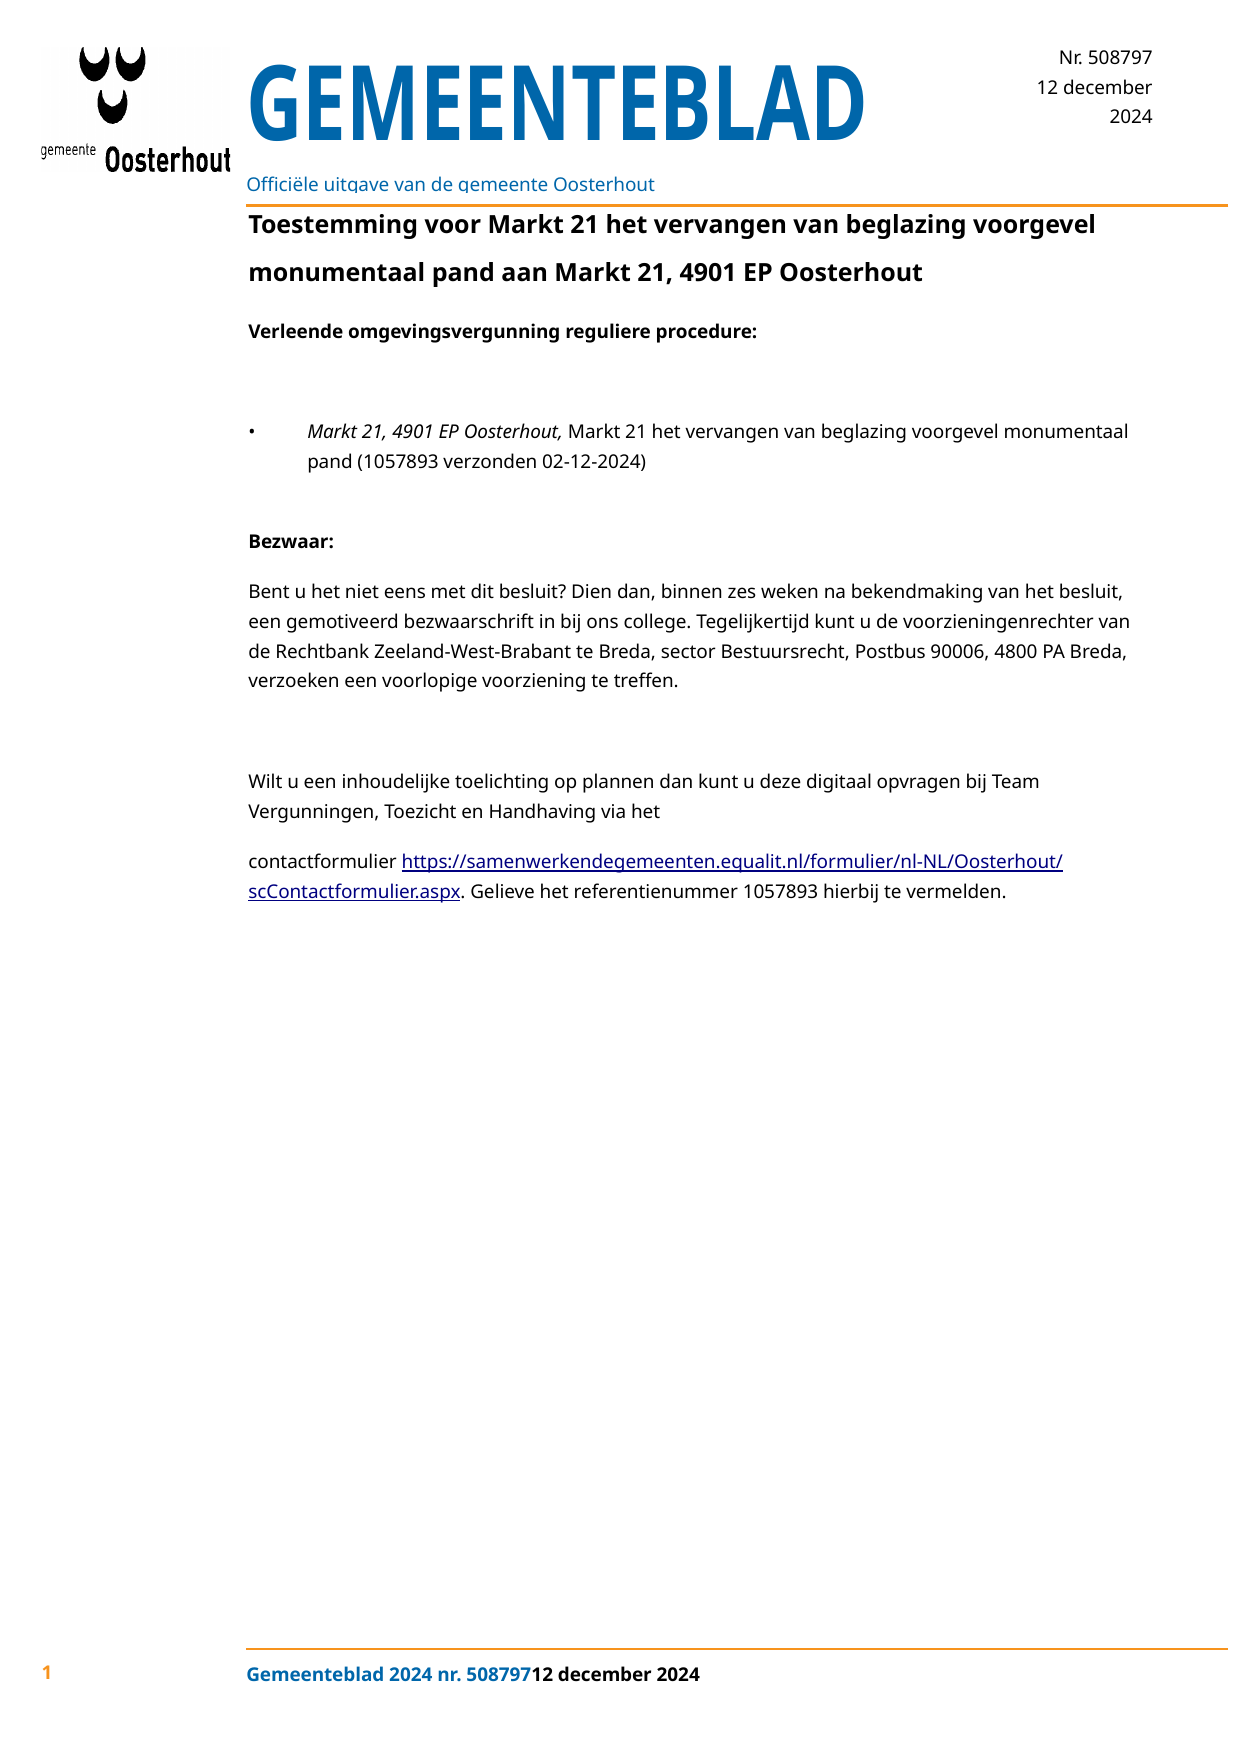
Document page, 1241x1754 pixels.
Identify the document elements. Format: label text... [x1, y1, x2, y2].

text Wilt u een inhoudelijke toelichting op plannen dan kunt u deze digitaal opvragen bij Team Vergunningen, Toezicht en Handhaving via het [248, 768, 1152, 824]
text Toestemming voor Markt 21 het vervangen van beglazing voorgevel monumentaal pand aan Markt 21, 4901 EP Oosterhout [248, 207, 1152, 288]
picture [41, 47, 231, 172]
list Markt 21, 4901 EP Oosterhout, Markt 21 het vervangen van beglazing voorgevel monumentaal pand (1057893 verzonden 02-12-2024) [248, 419, 1152, 474]
text Bent u het niet eens met dit besluit? Dien dan, binnen zes weken na bekendmaking van het besluit, een gemotiveerd bezwaarschrift in bij ons college. Tegelijkertijd kunt u de voorzieningenrechter van de Rechtbank Zeeland-West-Brabant te Breda, sector Bestuursrecht, Postbus 90006, 4800 PA Breda, verzoeken een voorlopige voorziening te treffen. [248, 579, 1152, 693]
text Bezwaar: [248, 528, 1152, 554]
text Verleende omgevingsvergunning reguliere procedure: [248, 318, 1152, 344]
text contactformulier https://samenwerkendegemeenten.equalit.nl/formulier/nl-NL/Oosterhout/scContactformulier.aspx. Gelieve het referentienummer 1057893 hierbij te vermelden. [248, 848, 1152, 904]
